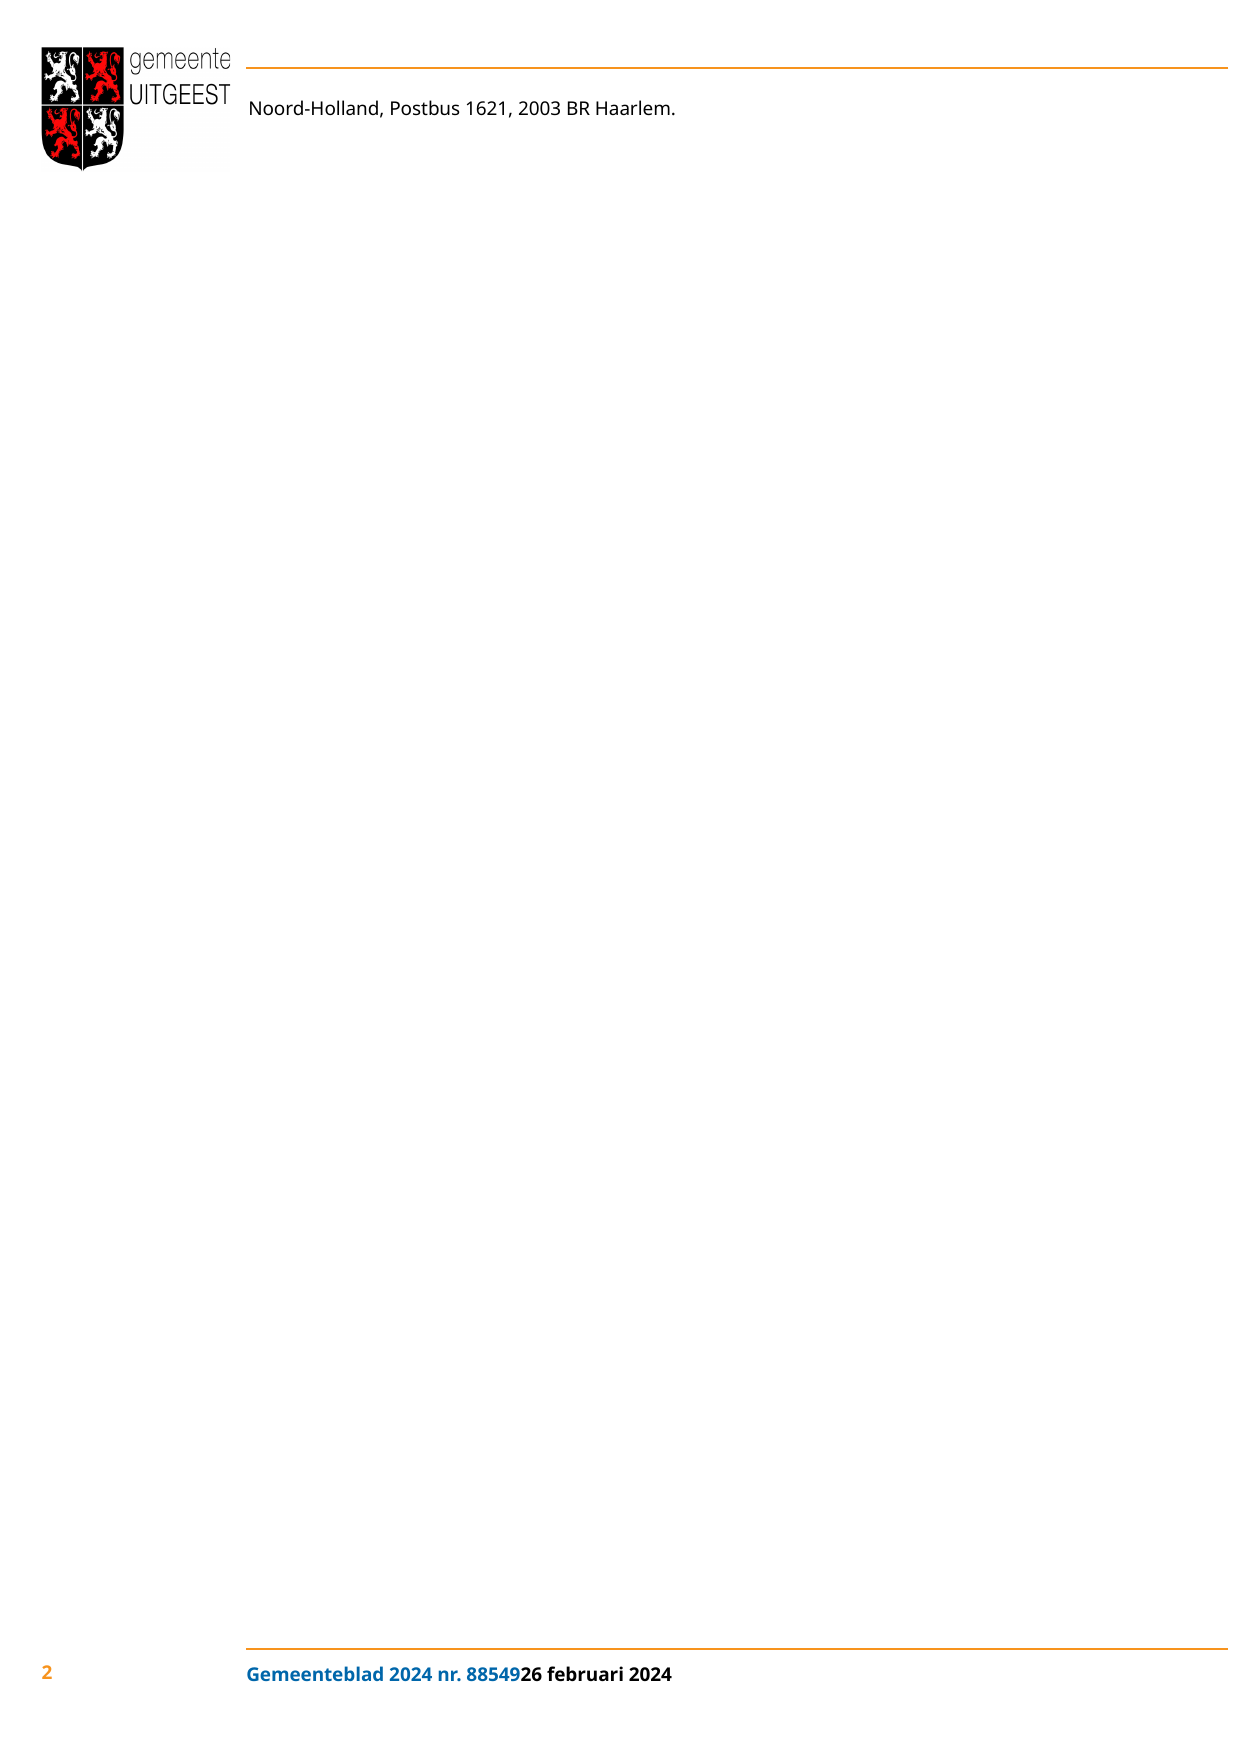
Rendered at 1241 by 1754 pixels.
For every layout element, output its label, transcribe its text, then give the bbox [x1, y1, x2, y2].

text Noord-Holland, Postbus 1621, 2003 BR Haarlem. [248, 95, 1152, 121]
picture [41, 47, 231, 172]
